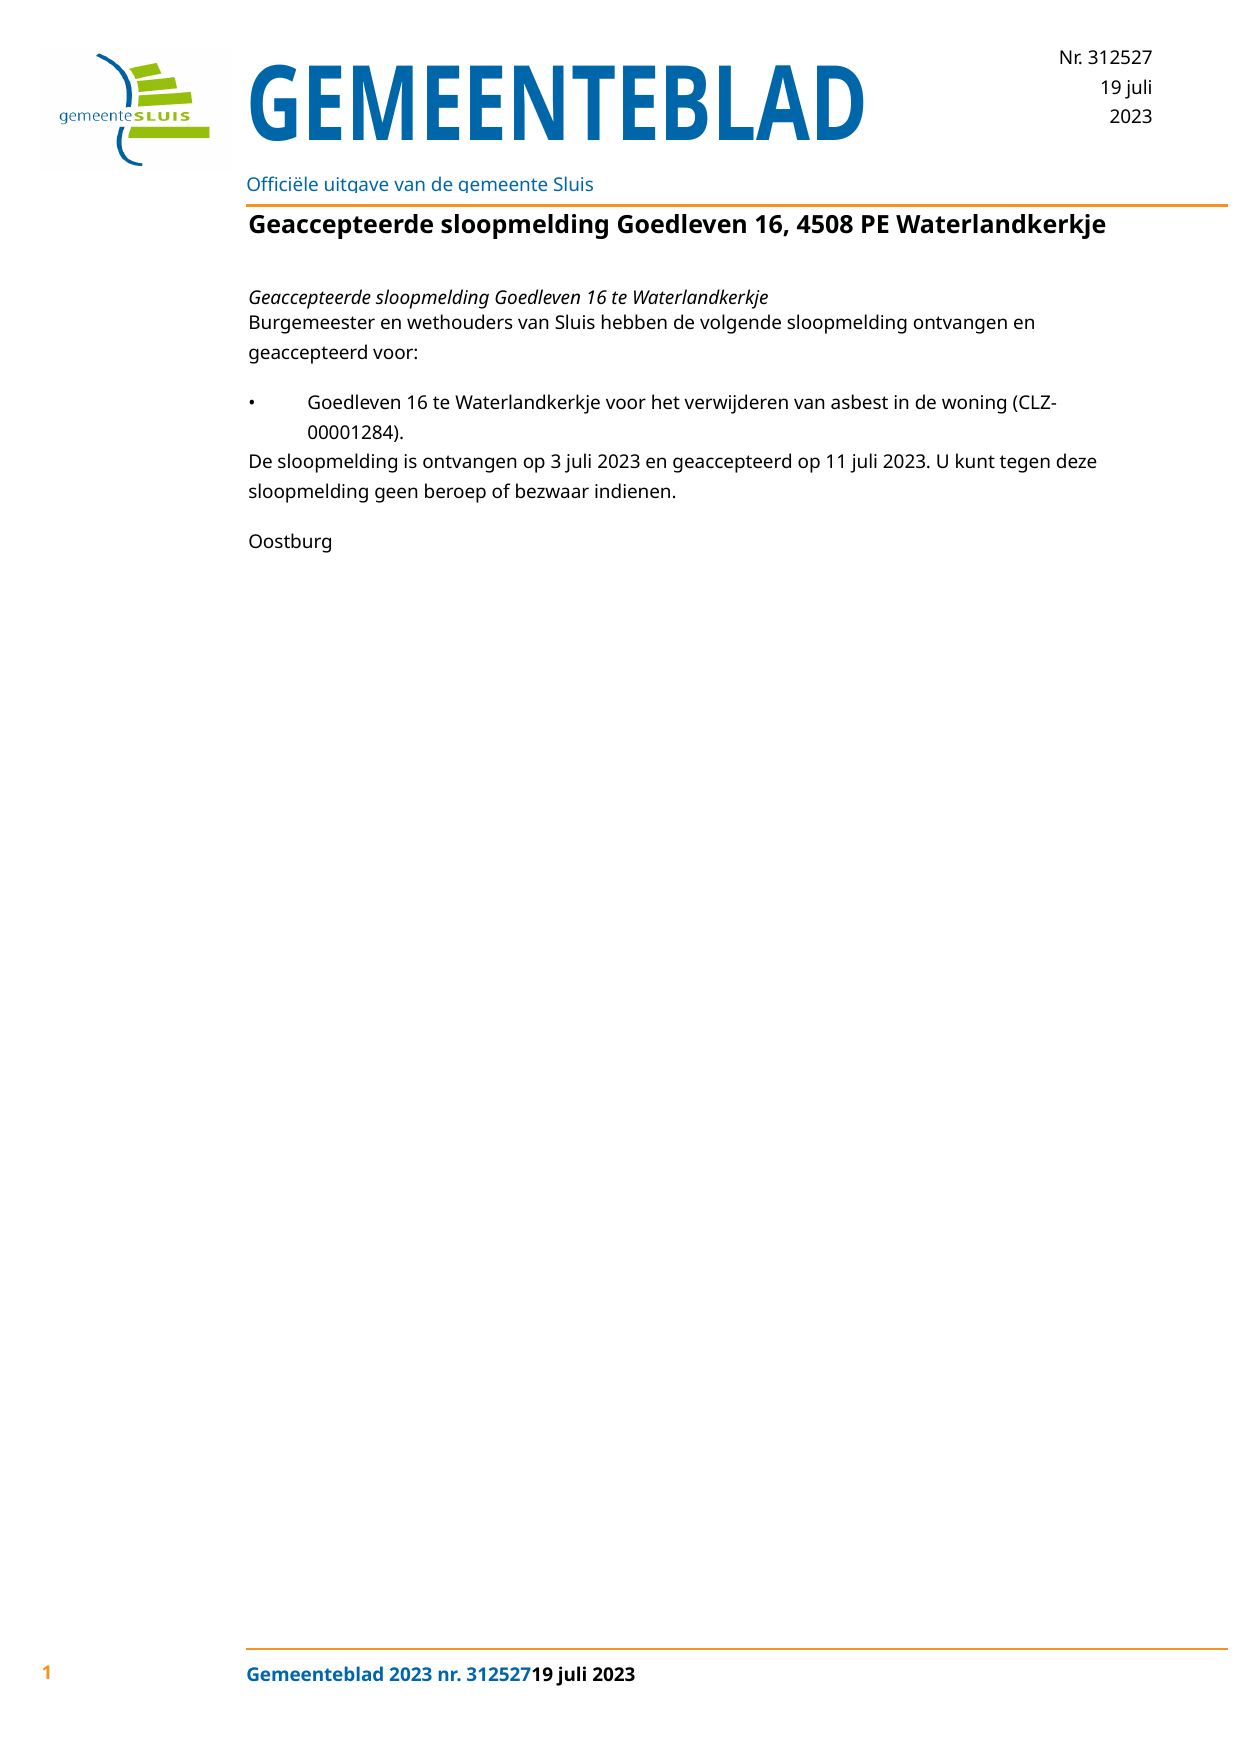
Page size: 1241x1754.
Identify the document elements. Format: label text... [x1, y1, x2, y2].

list Goedleven 16 te Waterlandkerkje voor het verwijderen van asbest in de woning (CLZ-00001284). [248, 389, 1152, 445]
text Burgemeester en wethouders van Sluis hebben de volgende sloopmelding ontvangen en geaccepteerd voor: [248, 309, 1152, 365]
text De sloopmelding is ontvangen op 3 juli 2023 en geaccepteerd op 11 juli 2023. U kunt tegen deze sloopmelding geen beroep of bezwaar indienen. [248, 449, 1152, 504]
text Geaccepteerde sloopmelding Goedleven 16, 4508 PE Waterlandkerkje [248, 207, 1152, 241]
text Geaccepteerde sloopmelding Goedleven 16 te Waterlandkerkje [248, 284, 1152, 309]
picture [41, 47, 231, 172]
text Oostburg [248, 529, 1152, 554]
